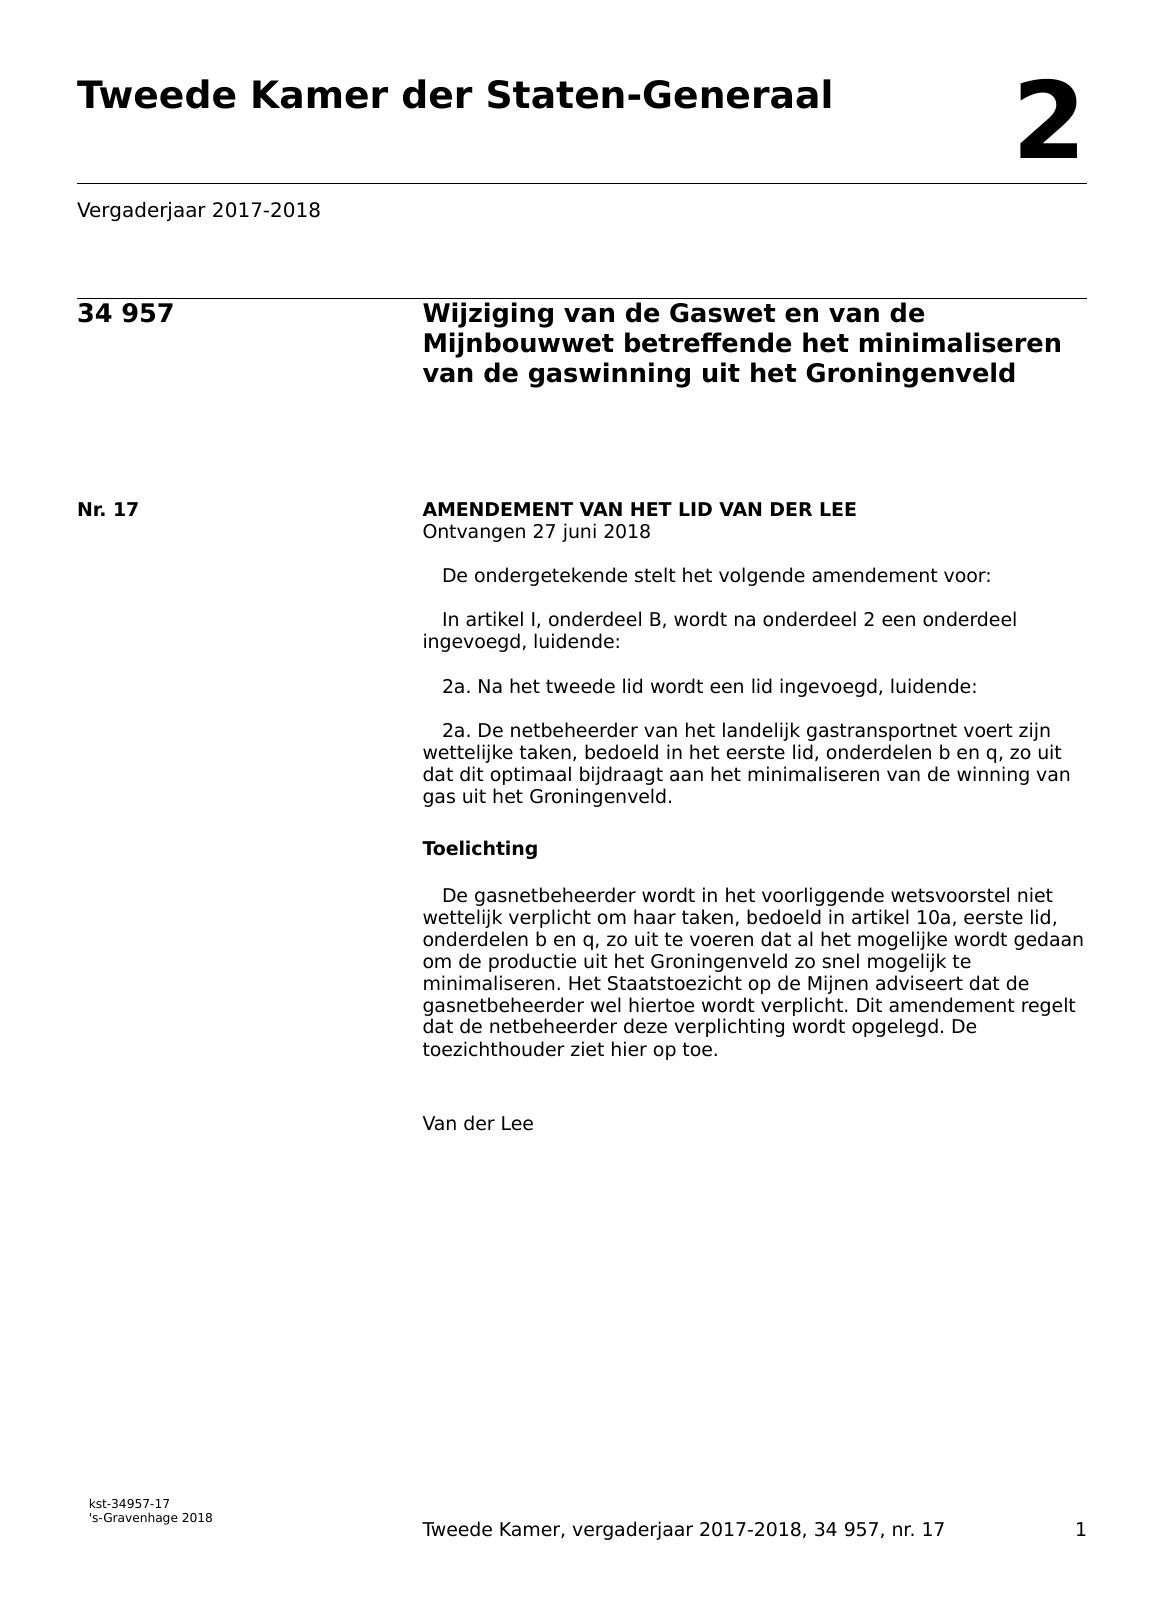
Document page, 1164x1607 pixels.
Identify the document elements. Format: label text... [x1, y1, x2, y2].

table_header 2 [886, 59, 1087, 183]
text 's-Gravenhage 2018 [88, 1511, 323, 1525]
text De ondergetekende stelt het volgende amendement voor: [422, 565, 1087, 587]
table_header Tweede Kamer der Staten-Generaal [77, 59, 886, 183]
table_cell Vergaderjaar 2017-2018 [77, 184, 1087, 298]
text Ontvangen 27 juni 2018 [422, 521, 1087, 543]
text De gasnetbeheerder wordt in het voorliggende wetsvoorstel niet wettelijk verplicht om haar taken, bedoeld in artikel 10a, eerste lid, onderdelen b en q, zo uit te voeren dat al het mogelijke wordt gedaan om de productie uit het Groningenveld zo snel mogelijk te minimaliseren. Het Staatstoezicht op de Mijnen adviseert dat de gasnetbeheerder wel hiertoe wordt verplicht. Dit amendement regelt dat de netbeheerder deze verplichting wordt opgelegd. De toezichthouder ziet hier op toe. [422, 884, 1087, 1060]
text 2a. Na het tweede lid wordt een lid ingevoegd, luidende: [422, 676, 1087, 697]
text kst-34957-17 [88, 1497, 323, 1511]
text In artikel I, onderdeel B, wordt na onderdeel 2 een onderdeel ingevoegd, luidende: [422, 609, 1087, 653]
text 2a. De netbeheerder van het landelijk gastransportnet voert zijn wettelijke taken, bedoeld in het eerste lid, onderdelen b en q, zo uit dat dit optimaal bijdraagt aan het minimaliseren van de winning van gas uit het Groningenveld. [422, 720, 1087, 808]
subtitle 34 957 Wijziging van de Gaswet en van de Mijnbouwwet betreffende het minimaliseren van de gaswinning uit het Groningenveld [77, 299, 1087, 388]
subtitle Toelichting [422, 838, 1087, 859]
text Van der Lee [422, 1090, 1087, 1134]
subtitle Nr. 17 AMENDEMENT VAN HET LID VAN DER LEE [77, 499, 1087, 521]
